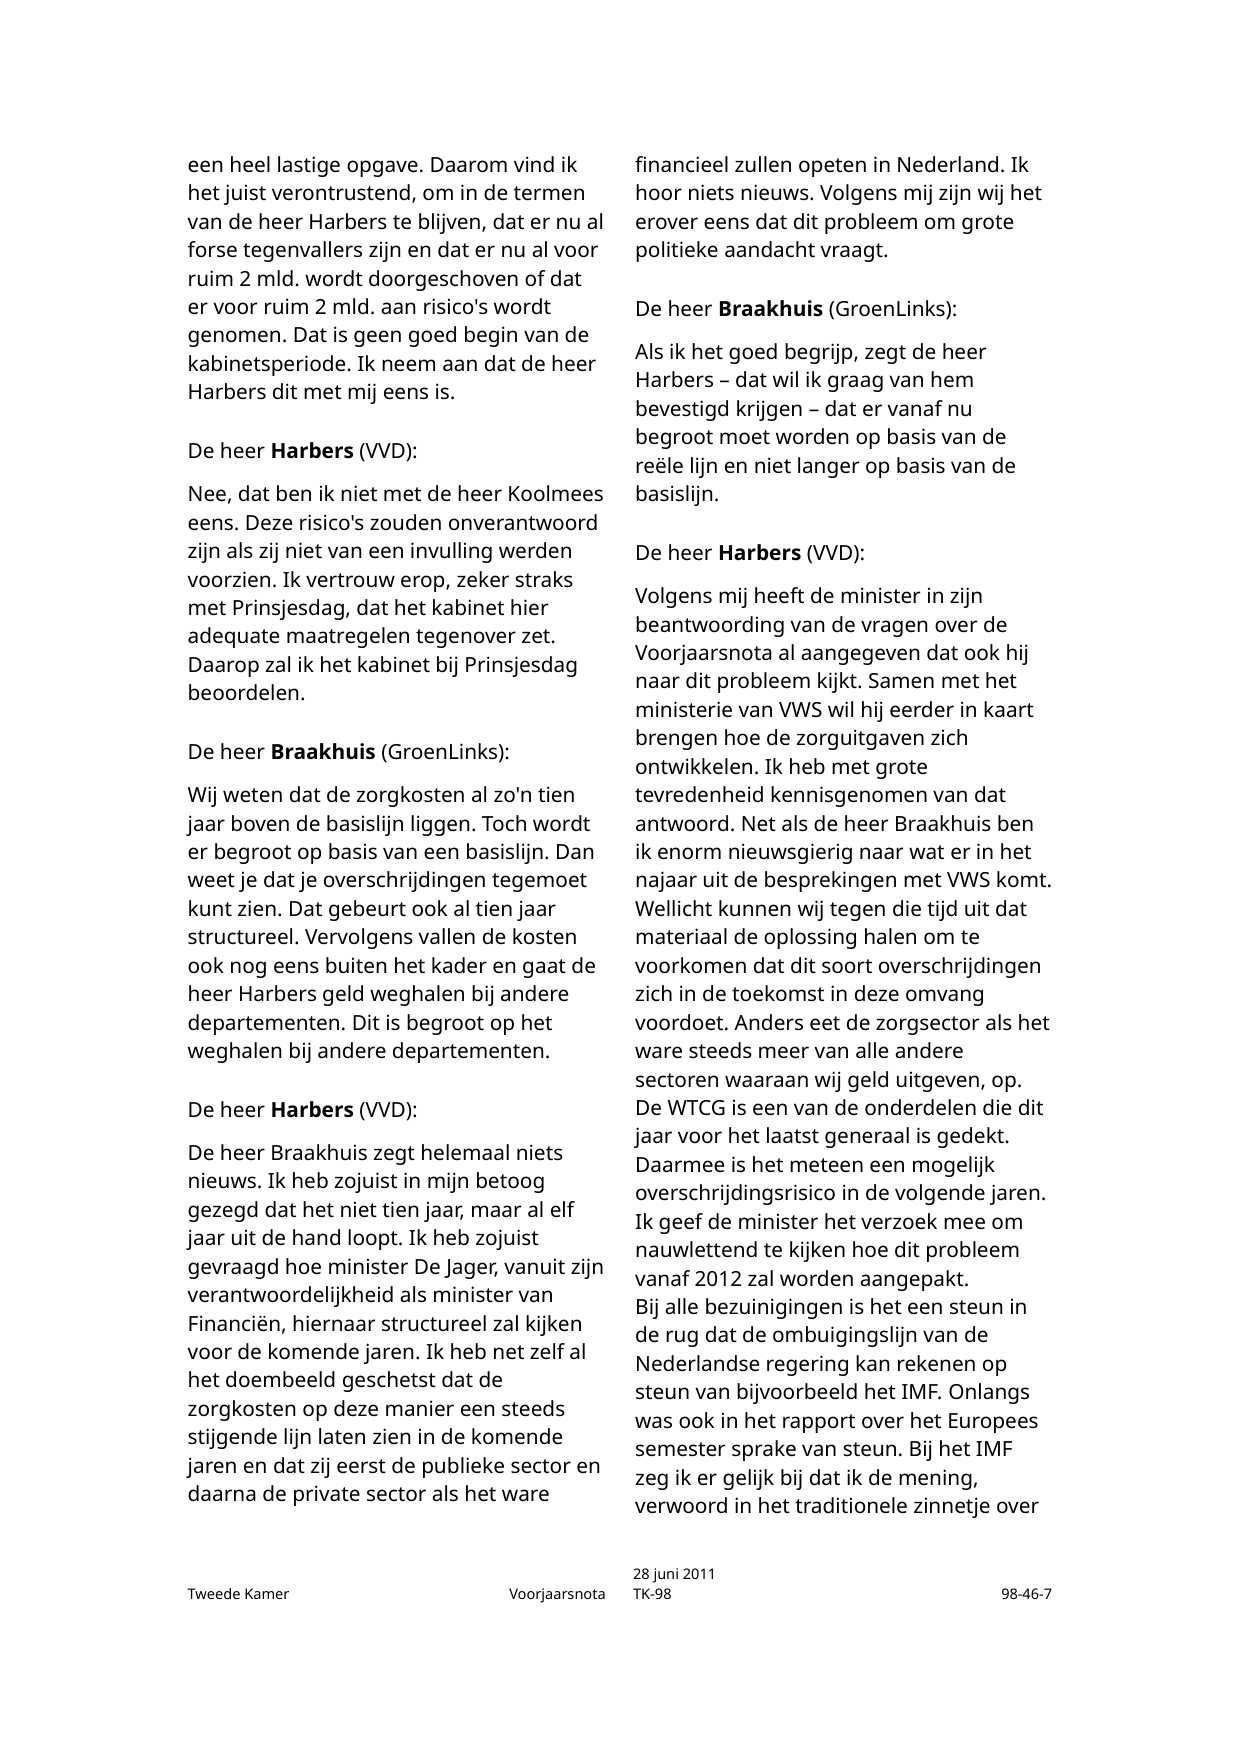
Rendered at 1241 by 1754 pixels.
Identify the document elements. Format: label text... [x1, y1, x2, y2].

text Wij weten dat de zorgkosten al zo'n tien jaar boven de basislijn liggen. Toch wordt er begroot op basis van een basislijn. Dan weet je dat je overschrijdingen tegemoet kunt zien. Dat gebeurt ook al tien jaar structureel. Vervolgens vallen de kosten ook nog eens buiten het kader en gaat de heer Harbers geld weghalen bij andere departementen. Dit is begroot op het weghalen bij andere departementen. [187, 780, 605, 1065]
text Als ik het goed begrijp, zegt de heer Harbers – dat wil ik graag van hem bevestigd krijgen – dat er vanaf nu begroot moet worden op basis van de reële lijn en niet langer op basis van de basislijn. [635, 337, 1053, 508]
text financieel zullen opeten in Nederland. Ik hoor niets nieuws. Volgens mij zijn wij het erover eens dat dit probleem om grote politieke aandacht vraagt. [635, 150, 1053, 264]
text De heer Harbers (VVD): [187, 1095, 605, 1123]
text Bij alle bezuinigingen is het een steun in de rug dat de ombuigingslijn van de Nederlandse regering kan rekenen op steun van bijvoorbeeld het IMF. Onlangs was ook in het rapport over het Europees semester sprake van steun. Bij het IMF zeg ik er gelijk bij dat ik de mening, verwoord in het traditionele zinnetje over [635, 1292, 1053, 1520]
text Volgens mij heeft de minister in zijn beantwoording van de vragen over de Voorjaarsnota al aangegeven dat ook hij naar dit probleem kijkt. Samen met het ministerie van VWS wil hij eerder in kaart brengen hoe de zorguitgaven zich ontwikkelen. Ik heb met grote tevredenheid kennisgenomen van dat antwoord. Net als de heer Braakhuis ben ik enorm nieuwsgierig naar wat er in het najaar uit de besprekingen met VWS komt. Wellicht kunnen wij tegen die tijd uit dat materiaal de oplossing halen om te voorkomen dat dit soort overschrijdingen zich in de toekomst in deze omvang voordoet. Anders eet de zorgsector als het ware steeds meer van alle andere sectoren waaraan wij geld uitgeven, op. [635, 581, 1053, 1093]
text een heel lastige opgave. Daarom vind ik het juist verontrustend, om in de termen van de heer Harbers te blijven, dat er nu al forse tegenvallers zijn en dat er nu al voor ruim 2 mld. wordt doorgeschoven of dat er voor ruim 2 mld. aan risico's wordt genomen. Dat is geen goed begin van de kabinetsperiode. Ik neem aan dat de heer Harbers dit met mij eens is. [187, 150, 605, 406]
text Nee, dat ben ik niet met de heer Koolmees eens. Deze risico's zouden onverantwoord zijn als zij niet van een invulling werden voorzien. Ik vertrouw erop, zeker straks met Prinsjesdag, dat het kabinet hier adequate maatregelen tegenover zet. Daarop zal ik het kabinet bij Prinsjesdag beoordelen. [187, 479, 605, 707]
text De heer Braakhuis zegt helemaal niets nieuws. Ik heb zojuist in mijn betoog gezegd dat het niet tien jaar, maar al elf jaar uit de hand loopt. Ik heb zojuist gevraagd hoe minister De Jager, vanuit zijn verantwoordelijkheid als minister van Financiën, hiernaar structureel zal kijken voor de komende jaren. Ik heb net zelf al het doembeeld geschetst dat de zorgkosten op deze manier een steeds stijgende lijn laten zien in de komende jaren en dat zij eerst de publieke sector en daarna de private sector als het ware [187, 1138, 605, 1508]
text De heer Harbers (VVD): [635, 538, 1053, 566]
text De heer Harbers (VVD): [187, 436, 605, 464]
text De WTCG is een van de onderdelen die dit jaar voor het laatst generaal is gedekt. Daarmee is het meteen een mogelijk overschrijdingsrisico in de volgende jaren. Ik geef de minister het verzoek mee om nauwlettend te kijken hoe dit probleem vanaf 2012 zal worden aangepakt. [635, 1093, 1053, 1292]
text De heer Braakhuis (GroenLinks): [187, 737, 605, 765]
text De heer Braakhuis (GroenLinks): [635, 294, 1053, 322]
